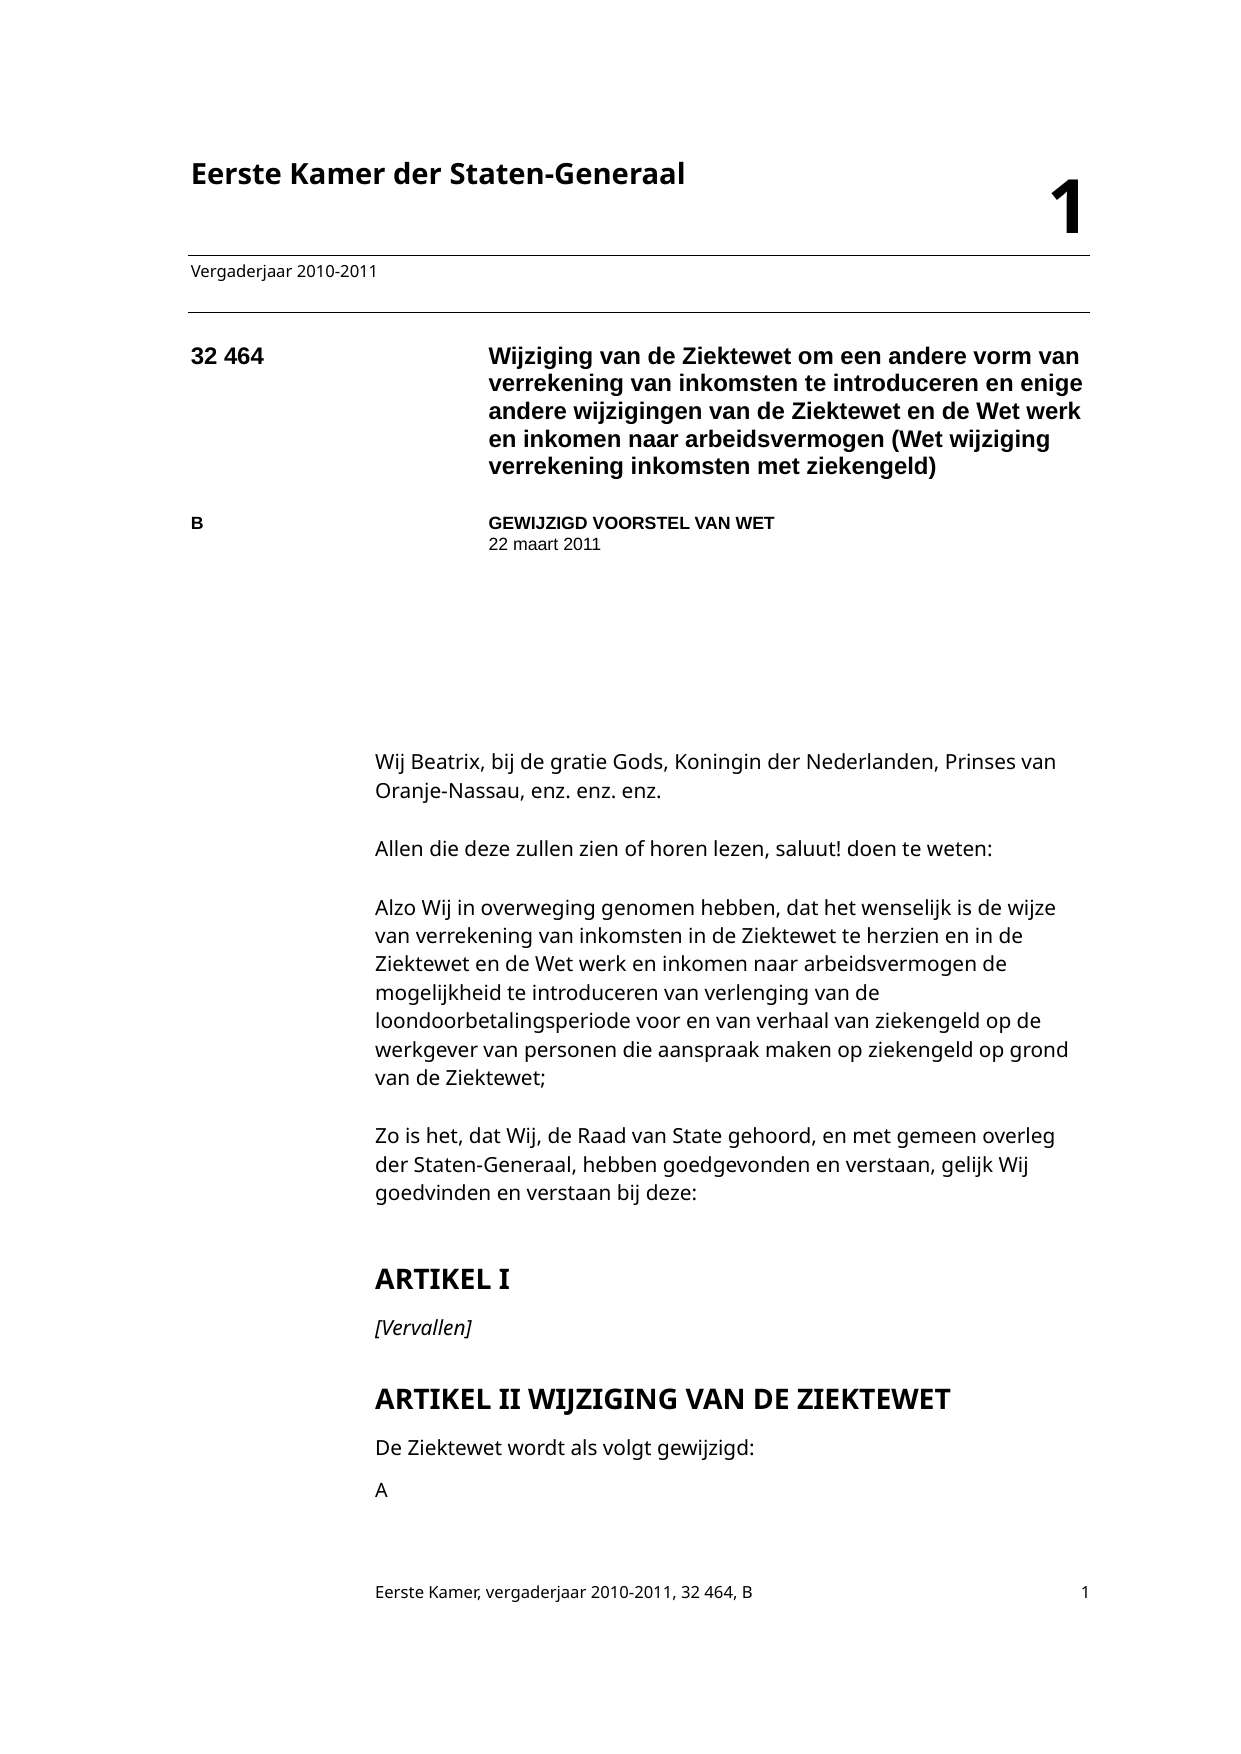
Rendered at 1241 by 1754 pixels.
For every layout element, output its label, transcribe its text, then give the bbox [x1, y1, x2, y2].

table_cell Vergaderjaar 2010-2011 [188, 256, 485, 312]
table_cell Wijziging van de Ziektewet om een andere vorm van verrekening van inkomsten te introduceren en enige andere wijzigingen van de Ziektewet en de Wet werk en inkomen naar arbeidsvermogen (Wet wijziging verrekening inkomsten met ziekengeld) [485, 339, 1090, 510]
text A [375, 1476, 1090, 1503]
subtitle ARTIKEL II WIJZIGING VAN DE ZIEKTEWET [375, 1379, 1090, 1418]
table_header 1 [910, 150, 1090, 255]
text De Ziektewet wordt als volgt gewijzigd: [375, 1433, 1090, 1461]
text Allen die deze zullen zien of horen lezen, saluut! doen te weten: [375, 834, 1090, 863]
text Alzo Wij in overweging genomen hebben, dat het wenselijk is de wijze van verrekening van inkomsten in de Ziektewet te herzien en in de Ziektewet en de Wet werk en inkomen naar arbeidsvermogen de mogelijkheid te introduceren van verlenging van de loondoorbetalingsperiode voor en van verhaal van ziekengeld op de werkgever van personen die aanspraak maken op ziekengeld op grond van de Ziektewet; [375, 893, 1090, 1092]
table_header Eerste Kamer der Staten-Generaal [188, 150, 909, 255]
table_cell [188, 313, 485, 339]
subtitle ARTIKEL I [375, 1259, 1090, 1298]
text Wij Beatrix, bij de gratie Gods, Koningin der Nederlanden, Prinses van Oranje-Nassau, enz. enz. enz. [375, 747, 1090, 804]
table_cell B [188, 510, 485, 629]
text [Vervallen] [375, 1313, 1090, 1342]
table_cell GEWIJZIGD VOORSTEL VAN WET 22 maart 2011 [485, 510, 1090, 629]
table_cell [485, 256, 1090, 312]
table_cell [485, 313, 1090, 339]
table_cell 32 464 [188, 339, 485, 510]
text Zo is het, dat Wij, de Raad van State gehoord, en met gemeen overleg der Staten-Generaal, hebben goedgevonden en verstaan, gelijk Wij goedvinden en verstaan bij deze: [375, 1122, 1090, 1207]
